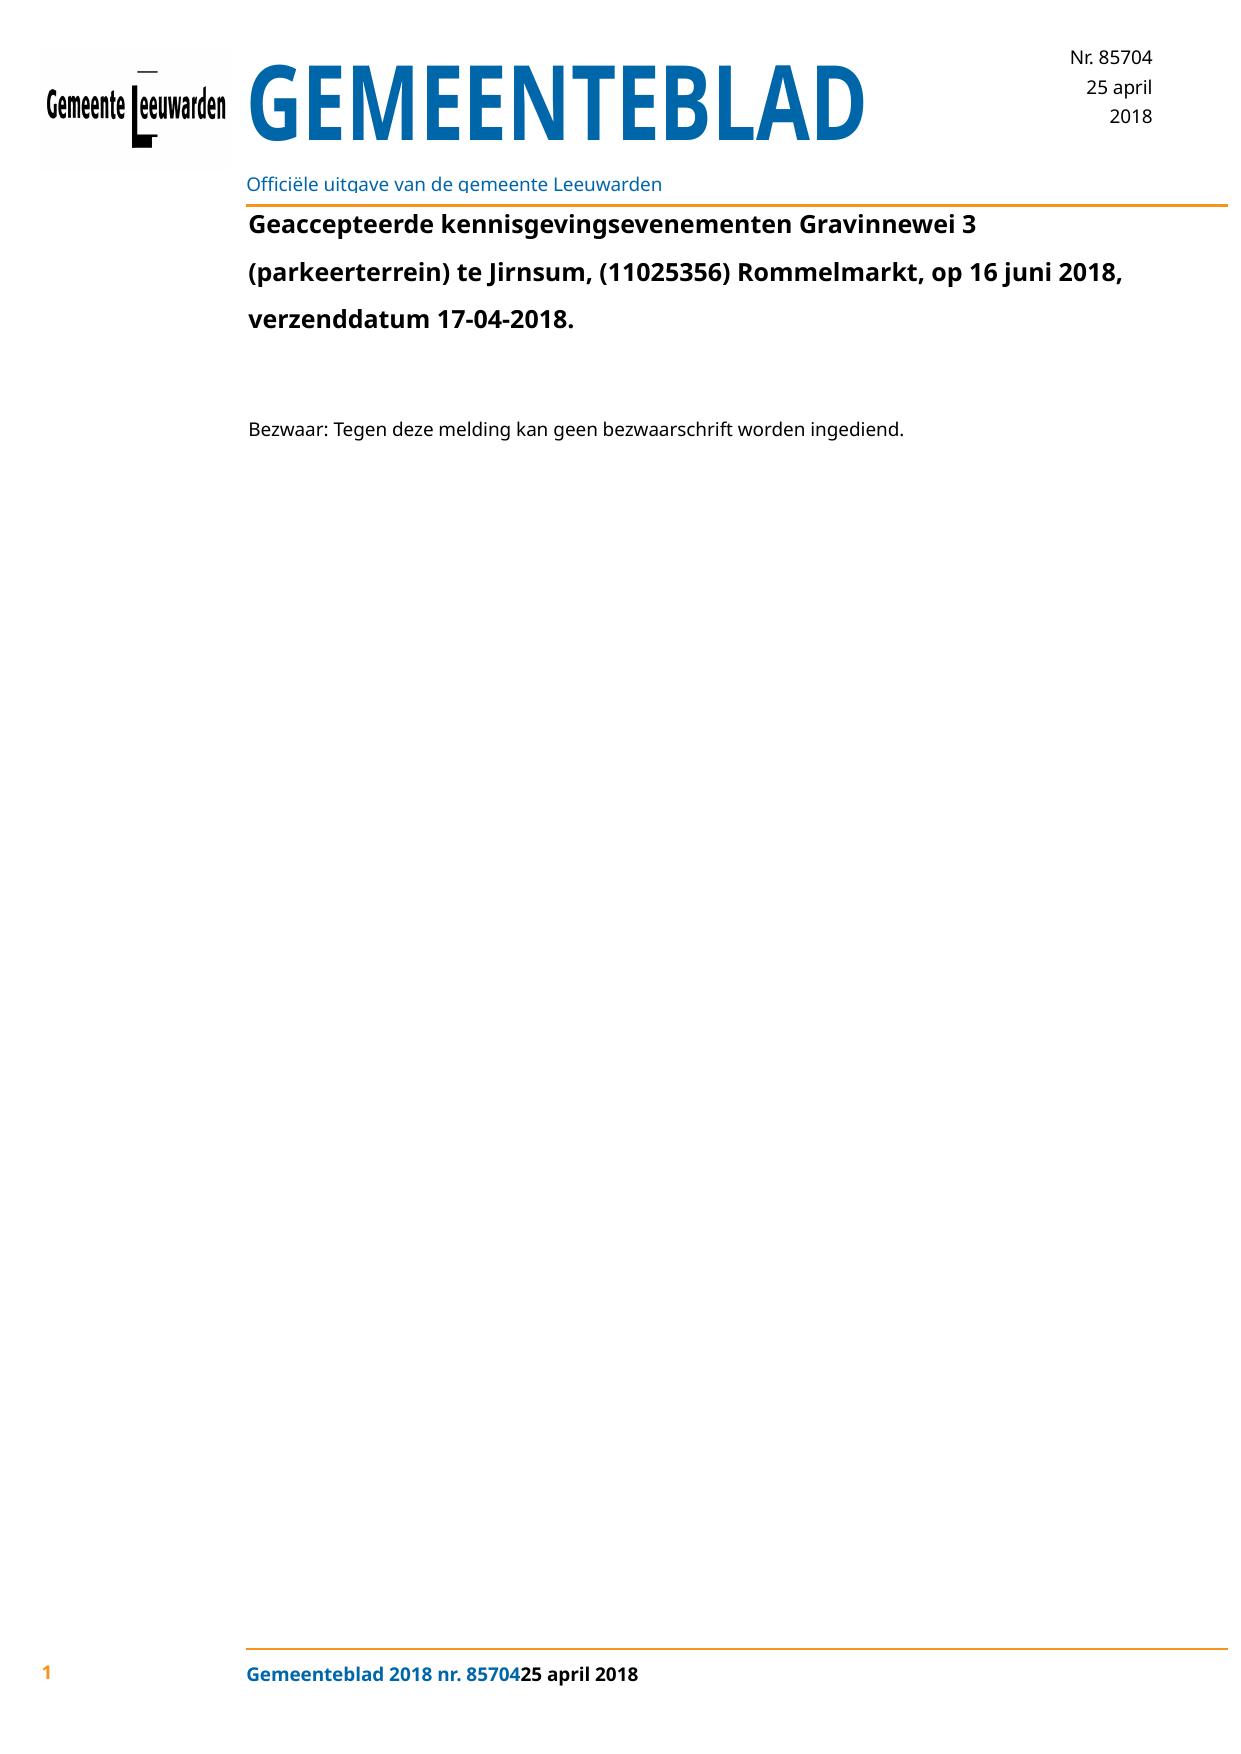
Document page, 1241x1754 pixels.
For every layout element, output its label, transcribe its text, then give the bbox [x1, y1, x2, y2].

text Geaccepteerde kennisgevingsevenementen Gravinnewei 3 (parkeerterrein) te Jirnsum, (11025356) Rommelmarkt, op 16 juni 2018, verzenddatum 17-04-2018. [248, 207, 1152, 336]
picture [41, 47, 231, 172]
text Bezwaar: Tegen deze melding kan geen bezwaarschrift worden ingediend. [248, 416, 1152, 442]
